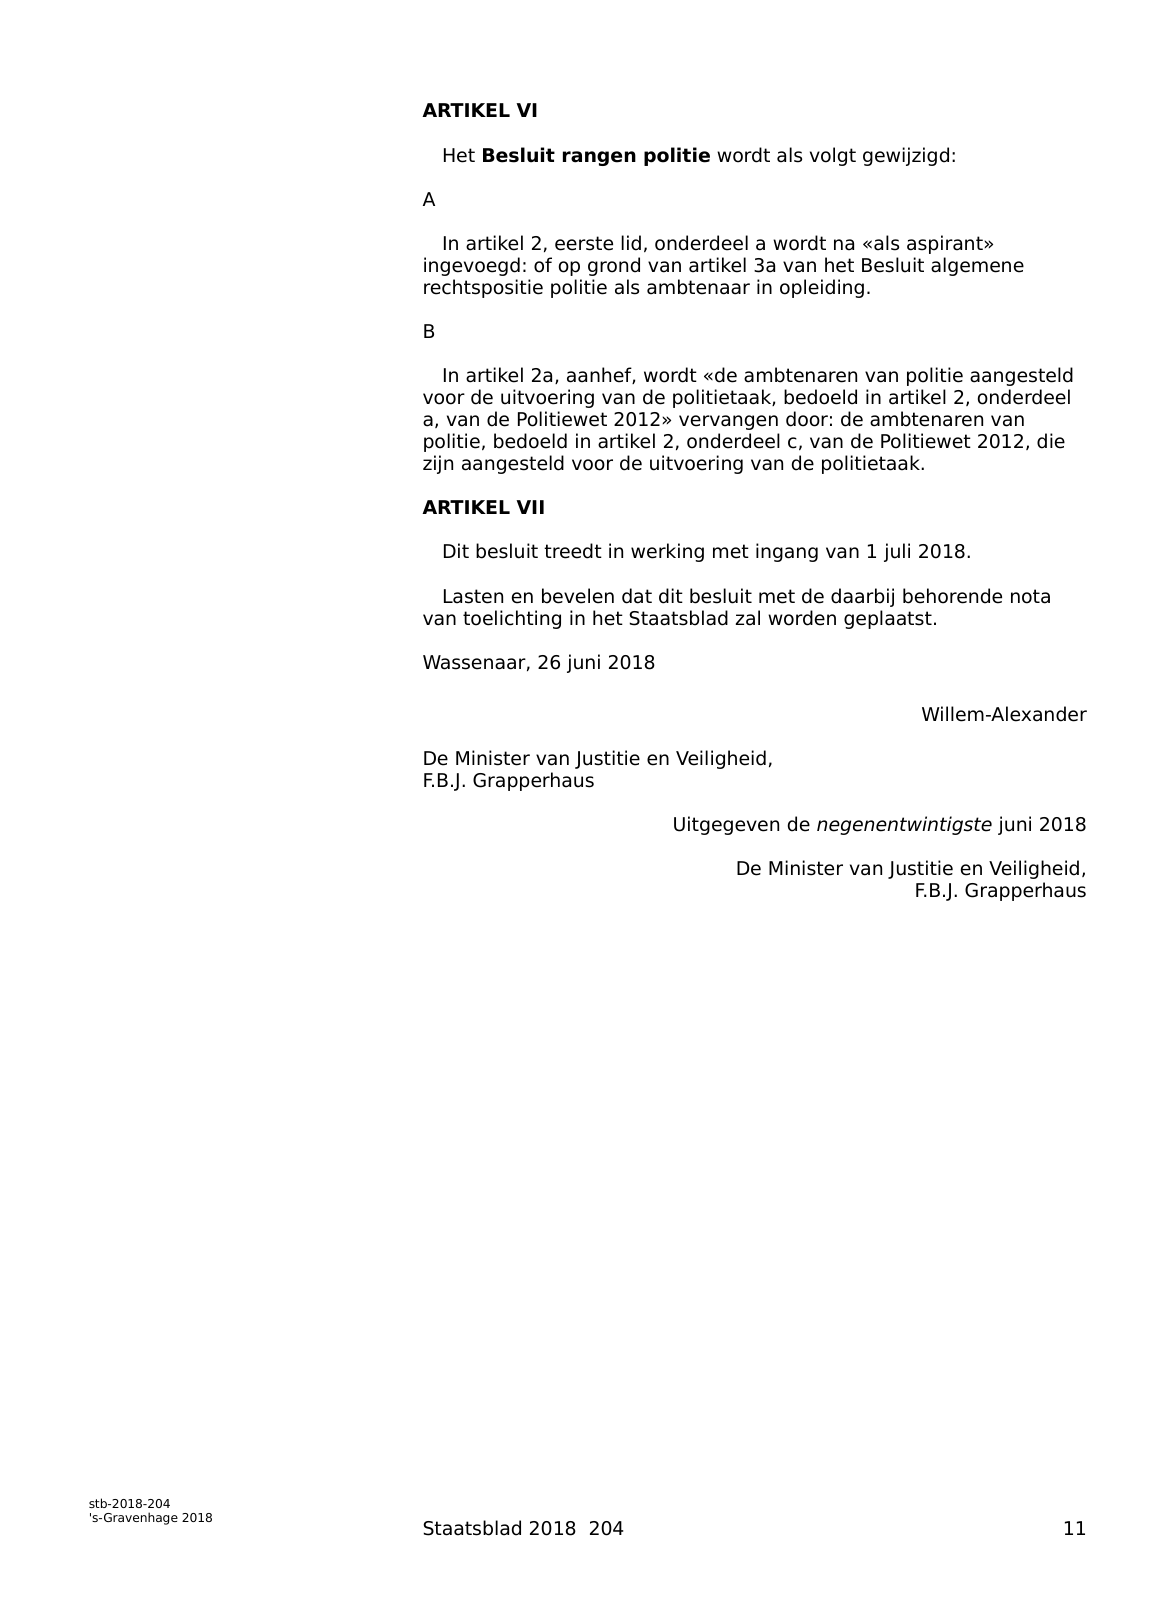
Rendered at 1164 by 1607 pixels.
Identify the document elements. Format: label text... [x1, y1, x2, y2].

text Willem-Alexander [422, 704, 1087, 726]
subtitle ARTIKEL VI [422, 100, 1087, 122]
text Uitgegeven de negenentwintigste juni 2018 [422, 814, 1087, 836]
text De Minister van Justitie en Veiligheid, F.B.J. Grapperhaus [422, 858, 1087, 902]
text De Minister van Justitie en Veiligheid, F.B.J. Grapperhaus [422, 748, 1087, 792]
text Wassenaar, 26 juni 2018 [422, 652, 1087, 674]
text Het Besluit rangen politie wordt als volgt gewijzigd: [422, 144, 1087, 167]
text In artikel 2, eerste lid, onderdeel a wordt na «als aspirant» ingevoegd: of op grond van artikel 3a van het Besluit algemene rechtspositie politie als ambtenaar in opleiding. [422, 233, 1087, 299]
text stb-2018-204 [88, 1497, 323, 1511]
subtitle ARTIKEL VII [422, 497, 1087, 519]
text In artikel 2a, aanhef, wordt «de ambtenaren van politie aangesteld voor de uitvoering van de politietaak, bedoeld in artikel 2, onderdeel a, van de Politiewet 2012» vervangen door: de ambtenaren van politie, bedoeld in artikel 2, onderdeel c, van de Politiewet 2012, die zijn aangesteld voor de uitvoering van de politietaak. [422, 365, 1087, 475]
text A [422, 189, 1087, 211]
text 's-Gravenhage 2018 [88, 1511, 323, 1525]
text Lasten en bevelen dat dit besluit met de daarbij behorende nota van toelichting in het Staatsblad zal worden geplaatst. [422, 586, 1087, 629]
text Dit besluit treedt in werking met ingang van 1 juli 2018. [422, 541, 1087, 563]
text B [422, 321, 1087, 343]
